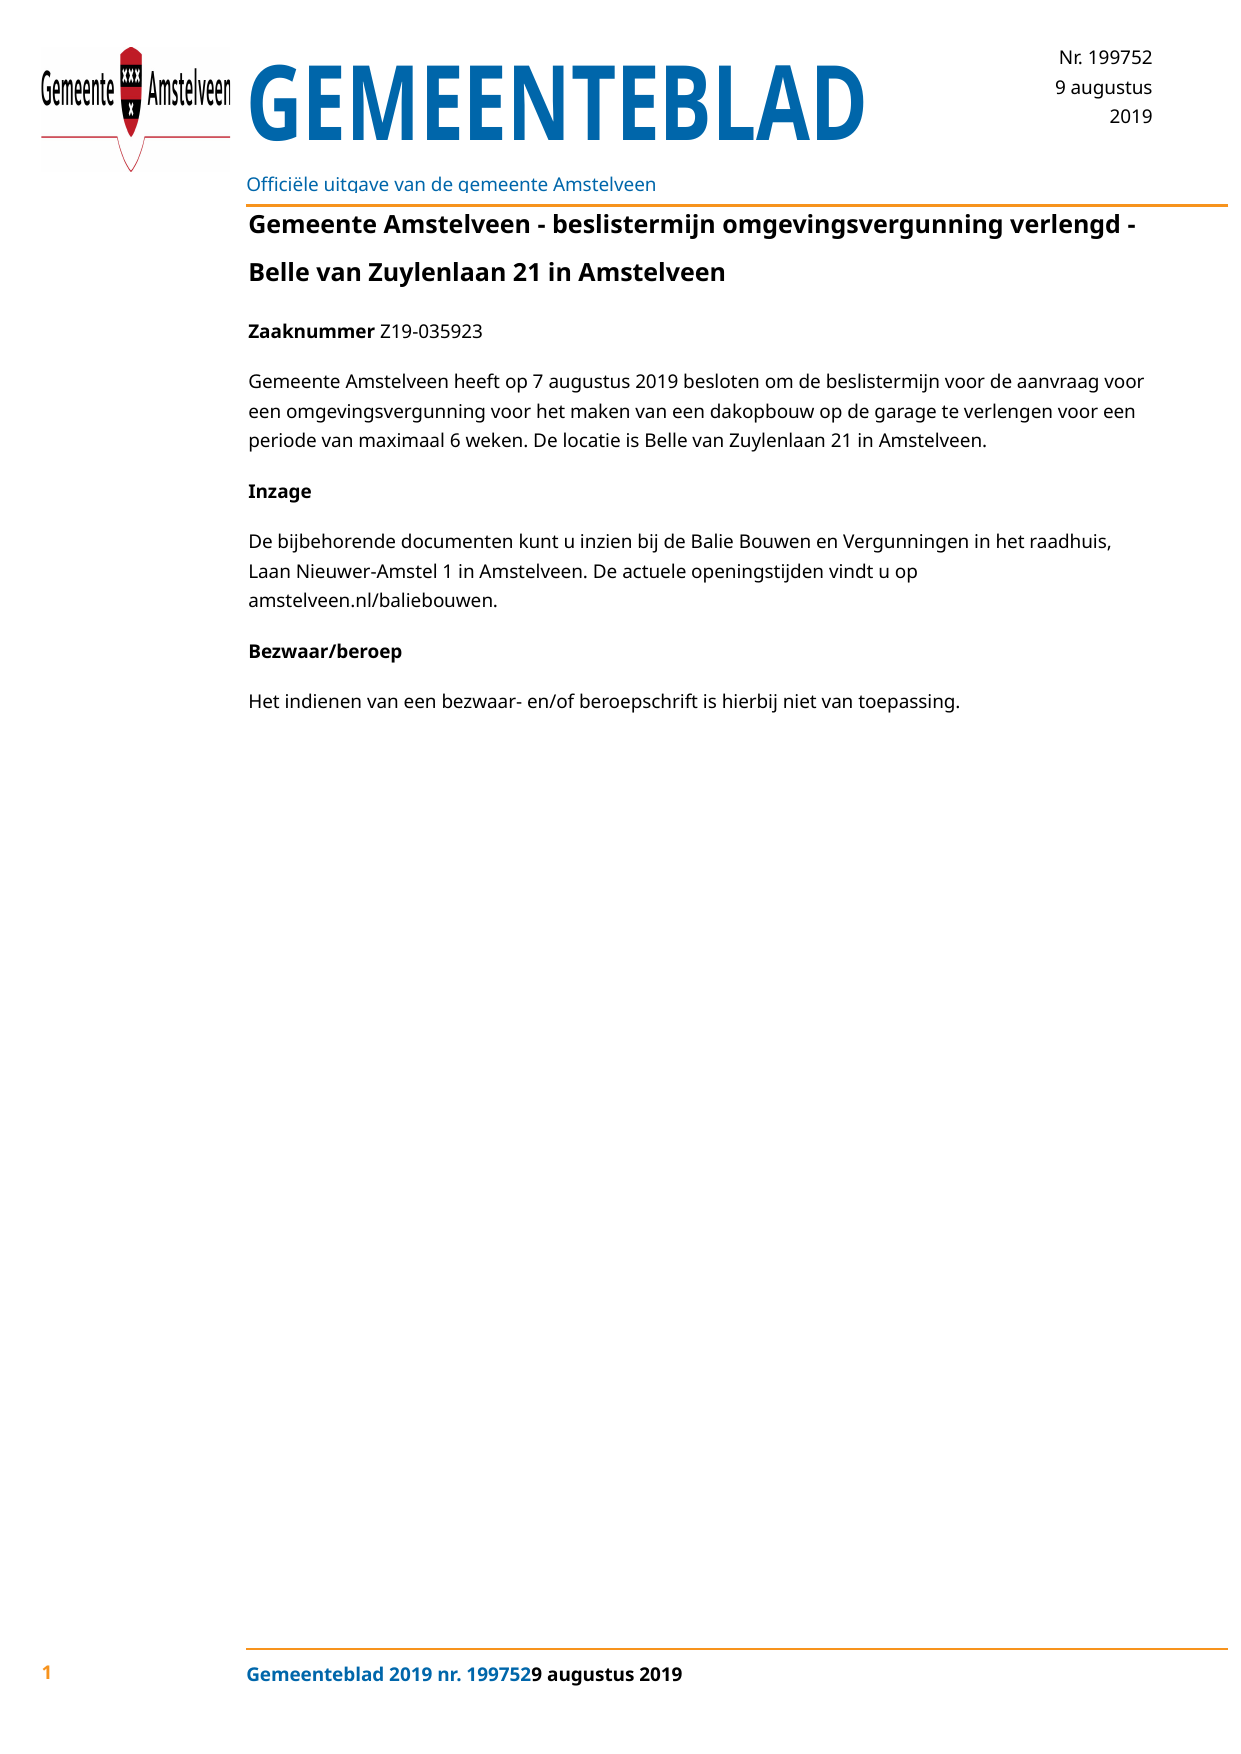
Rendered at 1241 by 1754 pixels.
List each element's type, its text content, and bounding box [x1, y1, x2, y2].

text Gemeente Amstelveen - beslistermijn omgevingsvergunning verlengd - Belle van Zuylenlaan 21 in Amstelveen [248, 207, 1152, 288]
text Zaaknummer Z19-035923 [248, 318, 1152, 344]
picture [41, 47, 231, 172]
text Inzage [248, 478, 1152, 504]
text Bezwaar/beroep [248, 638, 1152, 664]
text Gemeente Amstelveen heeft op 7 augustus 2019 besloten om de beslistermijn voor de aanvraag voor een omgevingsvergunning voor het maken van een dakopbouw op de garage te verlengen voor een periode van maximaal 6 weken. De locatie is Belle van Zuylenlaan 21 in Amstelveen. [248, 368, 1152, 453]
text Het indienen van een bezwaar- en/of beroepschrift is hierbij niet van toepassing. [248, 688, 1152, 714]
text De bijbehorende documenten kunt u inzien bij de Balie Bouwen en Vergunningen in het raadhuis, Laan Nieuwer-Amstel 1 in Amstelveen. De actuele openingstijden vindt u op amstelveen.nl/baliebouwen. [248, 528, 1152, 613]
